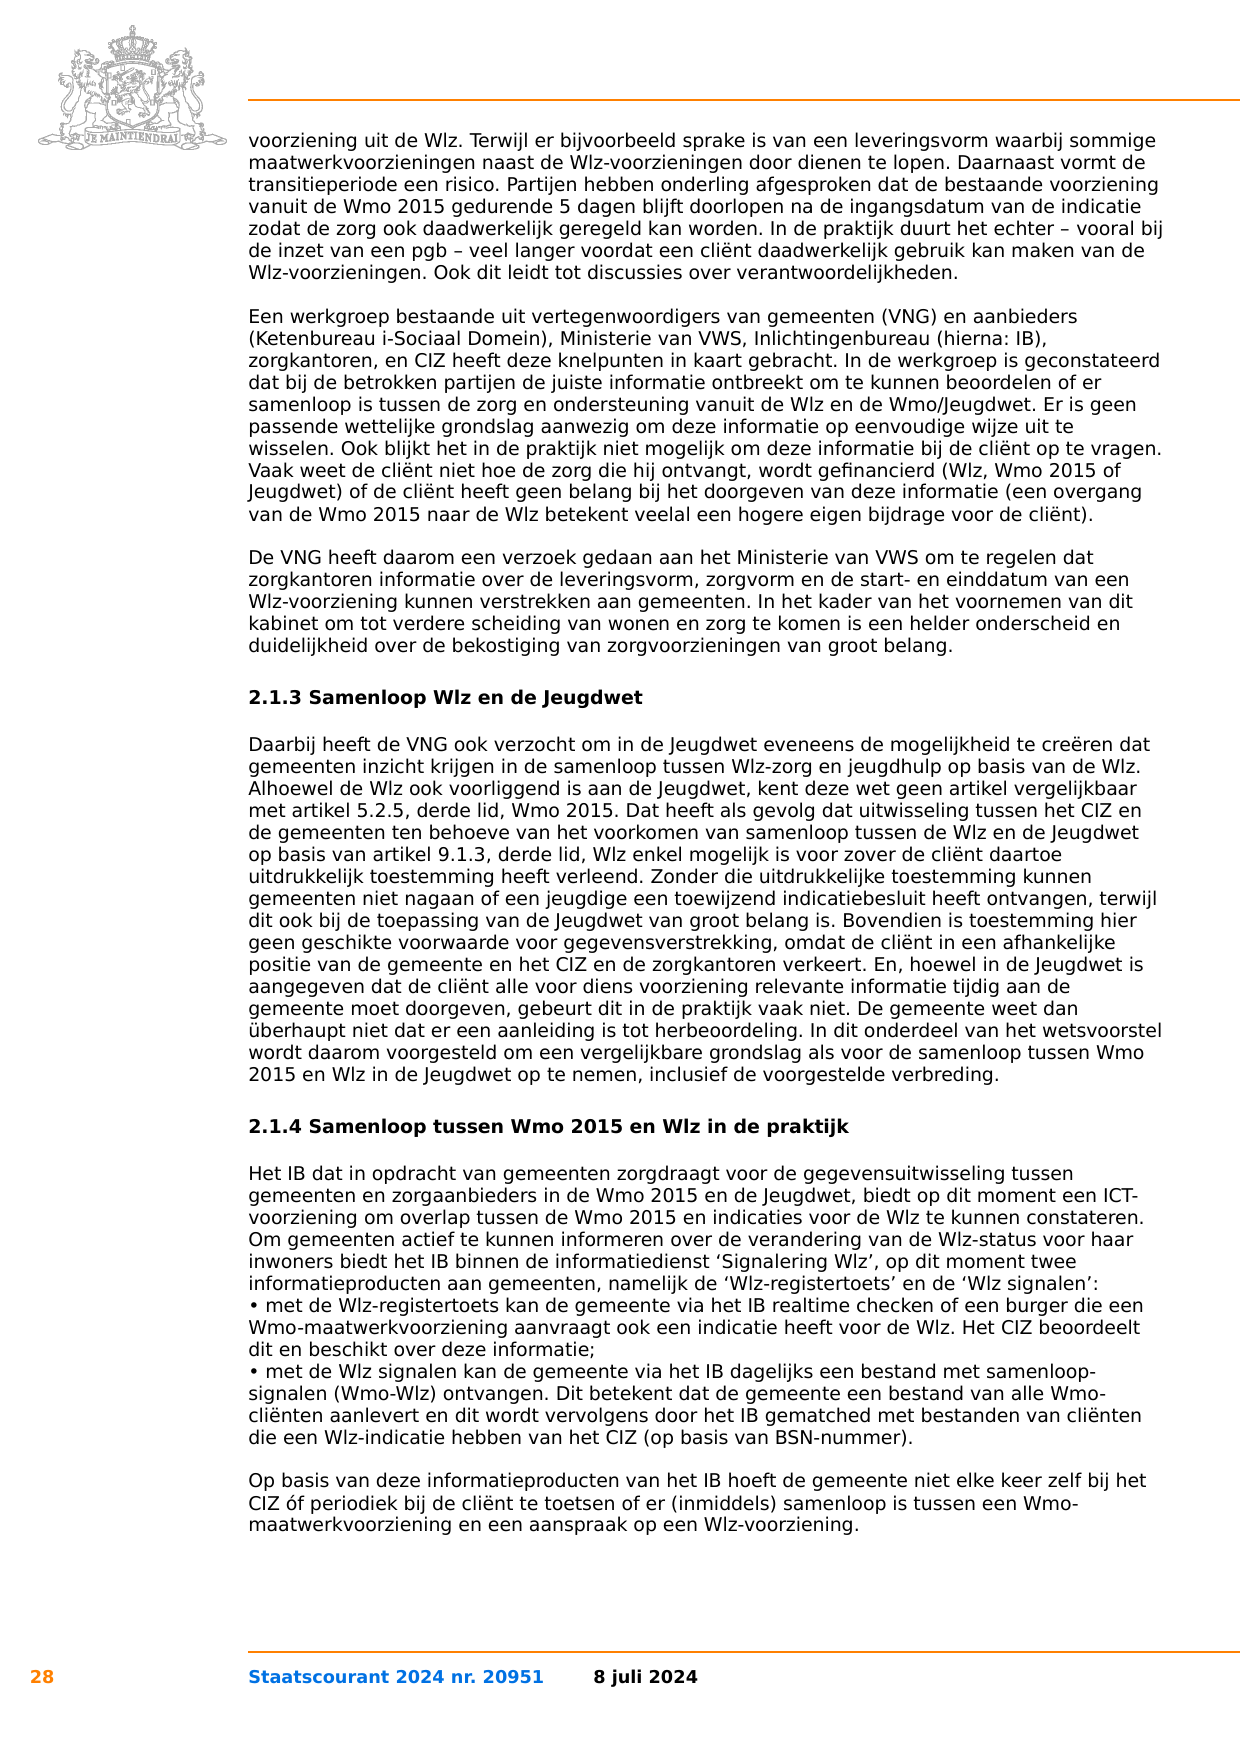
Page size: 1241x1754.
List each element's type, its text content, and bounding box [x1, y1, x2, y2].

picture [38, 25, 227, 150]
text Het IB dat in opdracht van gemeenten zorgdraagt voor de gegevensuitwisseling tussen gemeenten en zorgaanbieders in de Wmo 2015 en de Jeugdwet, biedt op dit moment een ICT-voorziening om overlap tussen de Wmo 2015 en indicaties voor de Wlz te kunnen constateren. Om gemeenten actief te kunnen informeren over de verandering van de Wlz-status voor haar inwoners biedt het IB binnen de informatiedienst ‘Signalering Wlz’, op dit moment twee informatieproducten aan gemeenten, namelijk de ‘Wlz-registertoets’ en de ‘Wlz signalen’: [248, 1163, 1163, 1295]
text voorziening uit de Wlz. Terwijl er bijvoorbeeld sprake is van een leveringsvorm waarbij sommige maatwerkvoorzieningen naast de Wlz-voorzieningen door dienen te lopen. Daarnaast vormt de transitieperiode een risico. Partijen hebben onderling afgesproken dat de bestaande voorziening vanuit de Wmo 2015 gedurende 5 dagen blijft doorlopen na de ingangsdatum van de indicatie zodat de zorg ook daadwerkelijk geregeld kan worden. In de praktijk duurt het echter – vooral bij de inzet van een pgb – veel langer voordat een cliënt daadwerkelijk gebruik kan maken van de Wlz-voorzieningen. Ook dit leidt tot discussies over verantwoordelijkheden. [248, 130, 1163, 284]
subtitle 2.1.3 Samenloop Wlz en de Jeugdwet [248, 687, 1163, 709]
text • met de Wlz-registertoets kan de gemeente via het IB realtime checken of een burger die een Wmo-maatwerkvoorziening aanvraagt ook een indicatie heeft voor de Wlz. Het CIZ beoordeelt dit en beschikt over deze informatie; [248, 1295, 1163, 1361]
text Daarbij heeft de VNG ook verzocht om in de Jeugdwet eveneens de mogelijkheid te creëren dat gemeenten inzicht krijgen in de samenloop tussen Wlz-zorg en jeugdhulp op basis van de Wlz. Alhoewel de Wlz ook voorliggend is aan de Jeugdwet, kent deze wet geen artikel vergelijkbaar met artikel 5.2.5, derde lid, Wmo 2015. Dat heeft als gevolg dat uitwisseling tussen het CIZ en de gemeenten ten behoeve van het voorkomen van samenloop tussen de Wlz en de Jeugdwet op basis van artikel 9.1.3, derde lid, Wlz enkel mogelijk is voor zover de cliënt daartoe uitdrukkelijk toestemming heeft verleend. Zonder die uitdrukkelijke toestemming kunnen gemeenten niet nagaan of een jeugdige een toewijzend indicatiebesluit heeft ontvangen, terwijl dit ook bij de toepassing van de Jeugdwet van groot belang is. Bovendien is toestemming hier geen geschikte voorwaarde voor gegevensverstrekking, omdat de cliënt in een afhankelijke positie van de gemeente en het CIZ en de zorgkantoren verkeert. En, hoewel in de Jeugdwet is aangegeven dat de cliënt alle voor diens voorziening relevante informatie tijdig aan de gemeente moet doorgeven, gebeurt dit in de praktijk vaak niet. De gemeente weet dan überhaupt niet dat er een aanleiding is tot herbeoordeling. In dit onderdeel van het wetsvoorstel wordt daarom voorgesteld om een vergelijkbare grondslag als voor de samenloop tussen Wmo 2015 en Wlz in de Jeugdwet op te nemen, inclusief de voorgestelde verbreding. [248, 734, 1163, 1086]
text De VNG heeft daarom een verzoek gedaan aan het Ministerie van VWS om te regelen dat zorgkantoren informatie over de leveringsvorm, zorgvorm en de start- en einddatum van een Wlz-voorziening kunnen verstrekken aan gemeenten. In het kader van het voornemen van dit kabinet om tot verdere scheiding van wonen en zorg te komen is een helder onderscheid en duidelijkheid over de bekostiging van zorgvoorzieningen van groot belang. [248, 547, 1163, 657]
text Een werkgroep bestaande uit vertegenwoordigers van gemeenten (VNG) en aanbieders (Ketenbureau i-Sociaal Domein), Ministerie van VWS, Inlichtingenbureau (hierna: IB), zorgkantoren, en CIZ heeft deze knelpunten in kaart gebracht. In de werkgroep is geconstateerd dat bij de betrokken partijen de juiste informatie ontbreekt om te kunnen beoordelen of er samenloop is tussen de zorg en ondersteuning vanuit de Wlz en de Wmo/Jeugdwet. Er is geen passende wettelijke grondslag aanwezig om deze informatie op eenvoudige wijze uit te wisselen. Ook blijkt het in de praktijk niet mogelijk om deze informatie bij de cliënt op te vragen. Vaak weet de cliënt niet hoe de zorg die hij ontvangt, wordt gefinancierd (Wlz, Wmo 2015 of Jeugdwet) of de cliënt heeft geen belang bij het doorgeven van deze informatie (een overgang van de Wmo 2015 naar de Wlz betekent veelal een hogere eigen bijdrage voor de cliënt). [248, 306, 1163, 525]
text Op basis van deze informatieproducten van het IB hoeft de gemeente niet elke keer zelf bij het CIZ óf periodiek bij de cliënt te toetsen of er (inmiddels) samenloop is tussen een Wmo-maatwerkvoorziening en een aanspraak op een Wlz-voorziening. [248, 1470, 1163, 1536]
text • met de Wlz signalen kan de gemeente via het IB dagelijks een bestand met samenloop-signalen (Wmo-Wlz) ontvangen. Dit betekent dat de gemeente een bestand van alle Wmo-cliënten aanlevert en dit wordt vervolgens door het IB gematched met bestanden van cliënten die een Wlz-indicatie hebben van het CIZ (op basis van BSN-nummer). [248, 1361, 1163, 1448]
subtitle 2.1.4 Samenloop tussen Wmo 2015 en Wlz in de praktijk [248, 1116, 1163, 1138]
